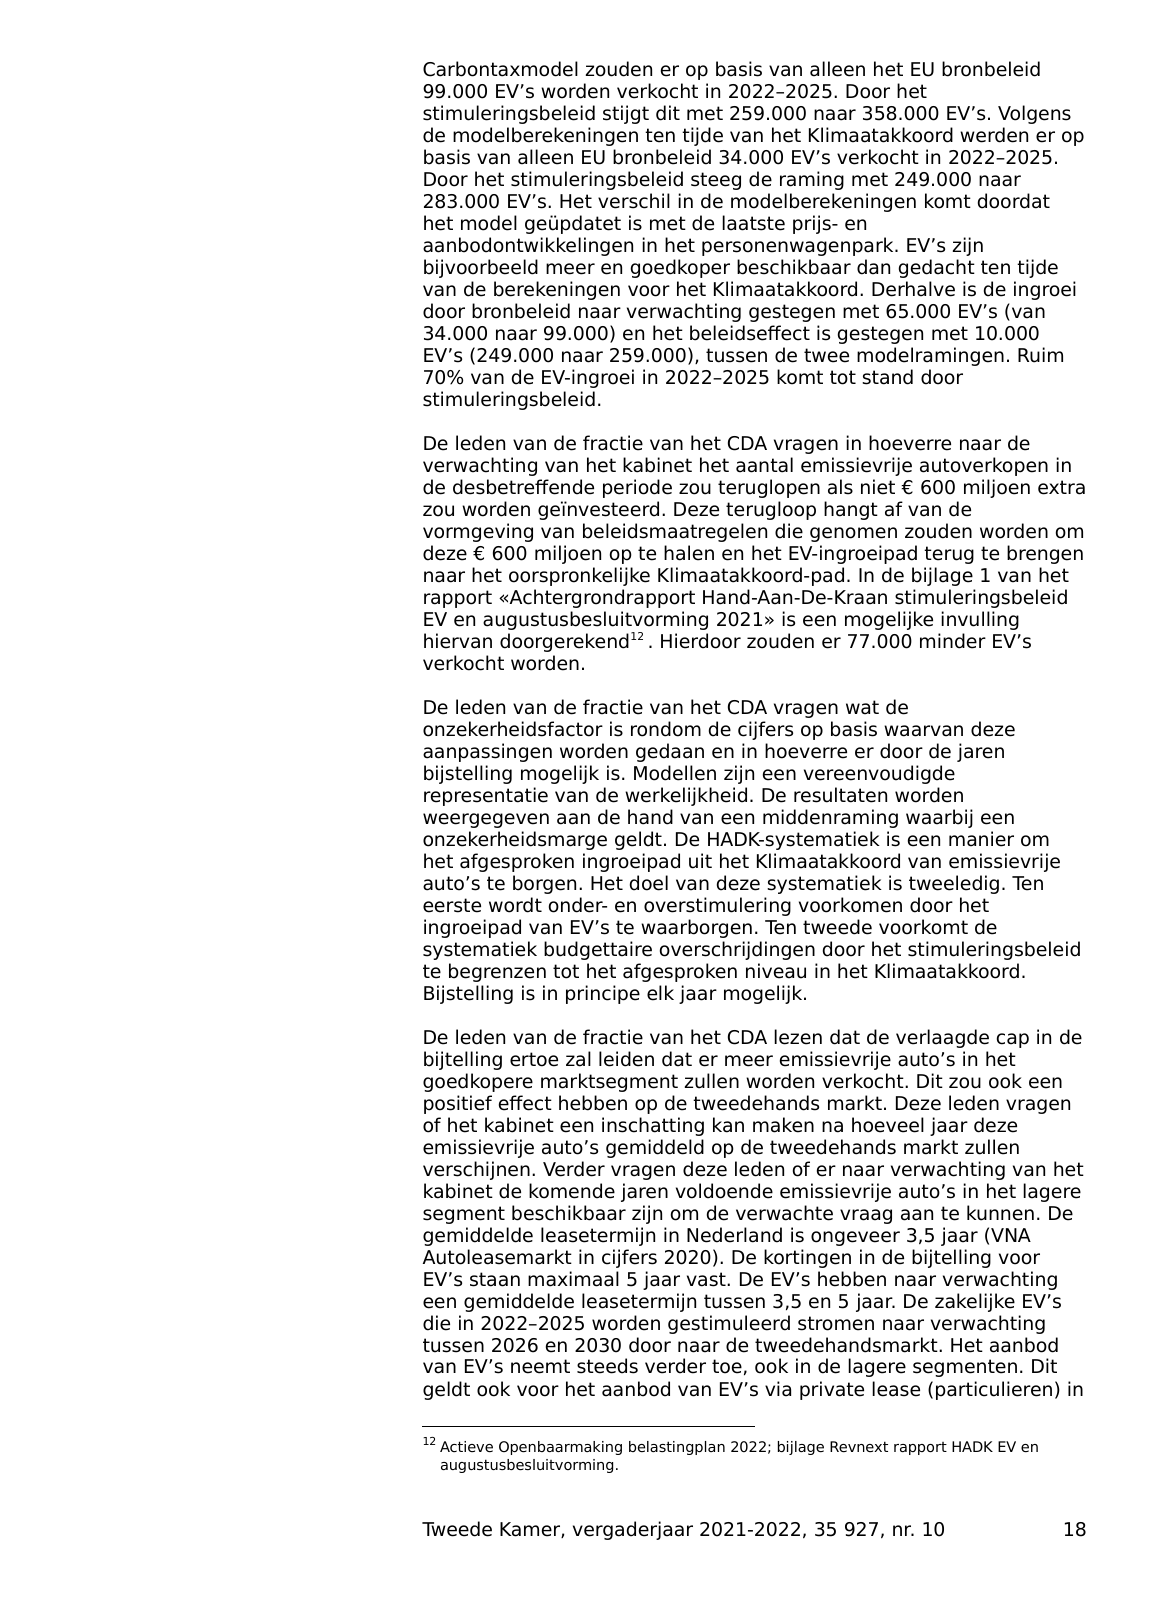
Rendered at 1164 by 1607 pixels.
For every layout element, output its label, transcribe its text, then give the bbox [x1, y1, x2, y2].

text Carbontaxmodel zouden er op basis van alleen het EU bronbeleid 99.000 EV’s worden verkocht in 2022–2025. Door het stimuleringsbeleid stijgt dit met 259.000 naar 358.000 EV’s. Volgens de modelberekeningen ten tijde van het Klimaatakkoord werden er op basis van alleen EU bronbeleid 34.000 EV’s verkocht in 2022–2025. Door het stimuleringsbeleid steeg de raming met 249.000 naar 283.000 EV’s. Het verschil in de modelberekeningen komt doordat het model geüpdatet is met de laatste prijs- en aanbodontwikkelingen in het personenwagenpark. EV’s zijn bijvoorbeeld meer en goedkoper beschikbaar dan gedacht ten tijde van de berekeningen voor het Klimaatakkoord. Derhalve is de ingroei door bronbeleid naar verwachting gestegen met 65.000 EV’s (van 34.000 naar 99.000) en het beleidseffect is gestegen met 10.000 EV’s (249.000 naar 259.000), tussen de twee modelramingen. Ruim 70% van de EV-ingroei in 2022–2025 komt tot stand door stimuleringsbeleid. [422, 59, 1087, 411]
text De leden van de fractie van het CDA vragen in hoeverre naar de verwachting van het kabinet het aantal emissievrije autoverkopen in de desbetreffende periode zou teruglopen als niet € 600 miljoen extra zou worden geïnvesteerd. Deze terugloop hangt af van de vormgeving van beleidsmaatregelen die genomen zouden worden om deze € 600 miljoen op te halen en het EV-ingroeipad terug te brengen naar het oorspronkelijke Klimaatakkoord-pad. In de bijlage 1 van het rapport «Achtergrondrapport Hand-Aan-De-Kraan stimuleringsbeleid EV en augustusbesluitvorming 2021» is een mogelijke invulling hiervan doorgerekend. Hierdoor zouden er 77.000 minder EV’s verkocht worden. [422, 433, 1087, 675]
text De leden van de fractie van het CDA lezen dat de verlaagde cap in de bijtelling ertoe zal leiden dat er meer emissievrije auto’s in het goedkopere marktsegment zullen worden verkocht. Dit zou ook een positief effect hebben op de tweedehands markt. Deze leden vragen of het kabinet een inschatting kan maken na hoeveel jaar deze emissievrije auto’s gemiddeld op de tweedehands markt zullen verschijnen. Verder vragen deze leden of er naar verwachting van het kabinet de komende jaren voldoende emissievrije auto’s in het lagere segment beschikbaar zijn om de verwachte vraag aan te kunnen. De gemiddelde leasetermijn in Nederland is ongeveer 3,5 jaar (VNA Autoleasemarkt in cijfers 2020). De kortingen in de bijtelling voor EV’s staan maximaal 5 jaar vast. De EV’s hebben naar verwachting een gemiddelde leasetermijn tussen 3,5 en 5 jaar. De zakelijke EV’s die in 2022–2025 worden gestimuleerd stromen naar verwachting tussen 2026 en 2030 door naar de tweedehandsmarkt. Het aanbod van EV’s neemt steeds verder toe, ook in de lagere segmenten. Dit geldt ook voor het aanbod van EV’s via private lease (particulieren) in [422, 1027, 1087, 1400]
text Actieve Openbaarmaking belastingplan 2022; bijlage Revnext rapport HADK EV en augustusbesluitvorming. [422, 1435, 1087, 1474]
text De leden van de fractie van het CDA vragen wat de onzekerheidsfactor is rondom de cijfers op basis waarvan deze aanpassingen worden gedaan en in hoeverre er door de jaren bijstelling mogelijk is. Modellen zijn een vereenvoudigde representatie van de werkelijkheid. De resultaten worden weergegeven aan de hand van een middenraming waarbij een onzekerheidsmarge geldt. De HADK-systematiek is een manier om het afgesproken ingroeipad uit het Klimaatakkoord van emissievrije auto’s te borgen. Het doel van deze systematiek is tweeledig. Ten eerste wordt onder- en overstimulering voorkomen door het ingroeipad van EV’s te waarborgen. Ten tweede voorkomt de systematiek budgettaire overschrijdingen door het stimuleringsbeleid te begrenzen tot het afgesproken niveau in het Klimaatakkoord. Bijstelling is in principe elk jaar mogelijk. [422, 697, 1087, 1004]
